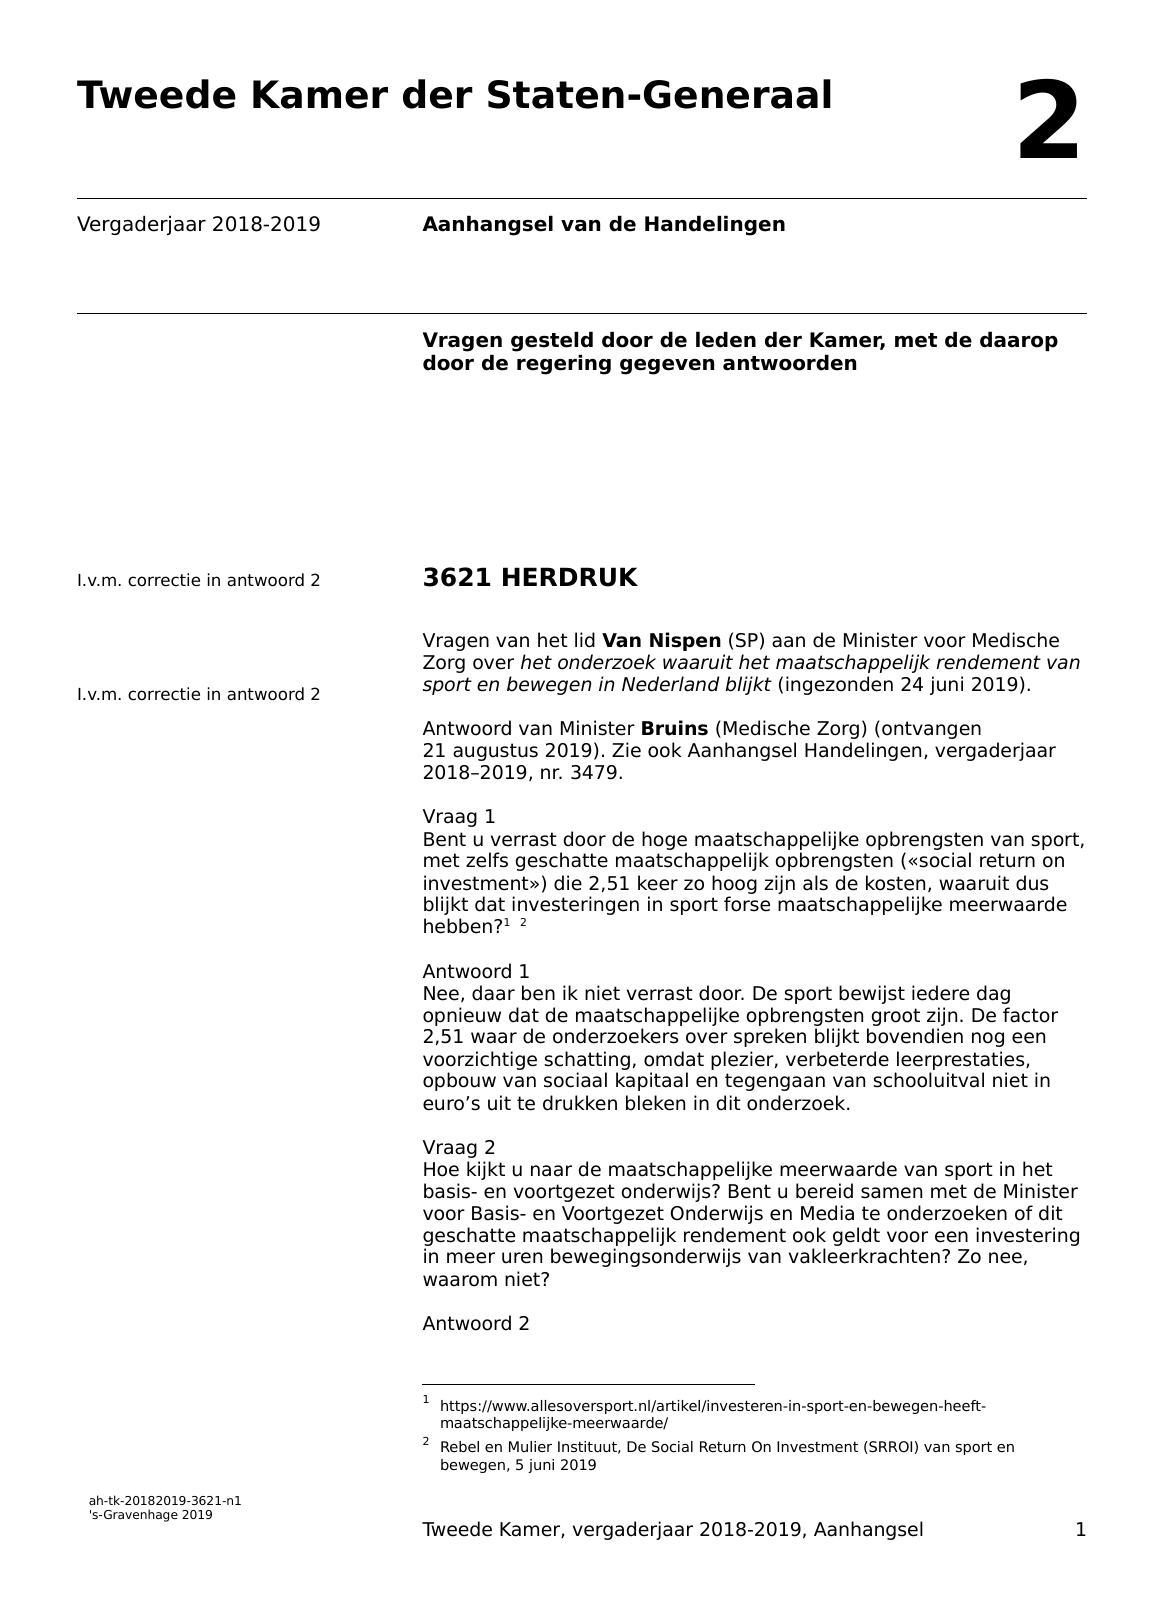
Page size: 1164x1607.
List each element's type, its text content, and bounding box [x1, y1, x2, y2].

table_header 2 [886, 59, 1087, 198]
text I.v.m. correctie in antwoord 2 [77, 685, 396, 704]
text Hoe kijkt u naar de maatschappelijke meerwaarde van sport in het basis- en voortgezet onderwijs? Bent u bereid samen met de Minister voor Basis- en Voortgezet Onderwijs en Media te onderzoeken of dit geschatte maatschappelijk rendement ook geldt voor een investering in meer uren bewegingsonderwijs van vakleerkrachten? Zo nee, waarom niet? [422, 1158, 1087, 1290]
table_cell [77, 314, 422, 375]
text 3621 HERDRUK [422, 563, 1087, 592]
text Rebel en Mulier Instituut, De Social Return On Investment (SRROI) van sport en bewegen, 5 juni 2019 [422, 1435, 1087, 1474]
text Antwoord 2 [422, 1313, 1087, 1334]
text Vraag 1 [422, 806, 1087, 828]
text Nee, daar ben ik niet verrast door. De sport bewijst iedere dag opnieuw dat de maatschappelijke opbrengsten groot zijn. De factor 2,51 waar de onderzoekers over spreken blijkt bovendien nog een voorzichtige schatting, omdat plezier, verbeterde leerprestaties, opbouw van sociaal kapitaal en tegengaan van schooluitval niet in euro’s uit te drukken bleken in dit onderzoek. [422, 982, 1087, 1114]
text Vraag 2 [422, 1137, 1087, 1158]
text Bent u verrast door de hoge maatschappelijke opbrengsten van sport, met zelfs geschatte maatschappelijk opbrengsten («social return on investment») die 2,51 keer zo hoog zijn als de kosten, waaruit dus blijkt dat investeringen in sport forse maatschappelijke meerwaarde hebben? [422, 828, 1087, 938]
table_cell Vergaderjaar 2018-2019 [77, 199, 422, 313]
text I.v.m. correctie in antwoord 2 [77, 571, 396, 590]
text Antwoord 1 [422, 961, 1087, 982]
text [77, 590, 396, 600]
text Vragen van het lid Van Nispen (SP) aan de Minister voor Medische Zorg over het onderzoek waaruit het maatschappelijk rendement van sport en bewegen in Nederland blijkt (ingezonden 24 juni 2019). [422, 630, 1087, 696]
text https://www.allesoversport.nl/artikel/investeren-in-sport-en-bewegen-heeft-maatschappelijke-meerwaarde/ [422, 1393, 1087, 1432]
text 's-Gravenhage 2019 [88, 1508, 323, 1522]
text Antwoord van Minister Bruins (Medische Zorg) (ontvangen 21 augustus 2019). Zie ook Aanhangsel Handelingen, vergaderjaar 2018–2019, nr. 3479. [422, 718, 1087, 784]
text ah-tk-20182019-3621-n1 [88, 1494, 323, 1508]
table_cell Aanhangsel van de Handelingen [422, 199, 1087, 313]
table_header Tweede Kamer der Staten-Generaal [77, 59, 886, 198]
table_cell Vragen gesteld door de leden der Kamer, met de daarop door de regering gegeven antwoorden [422, 314, 1087, 375]
